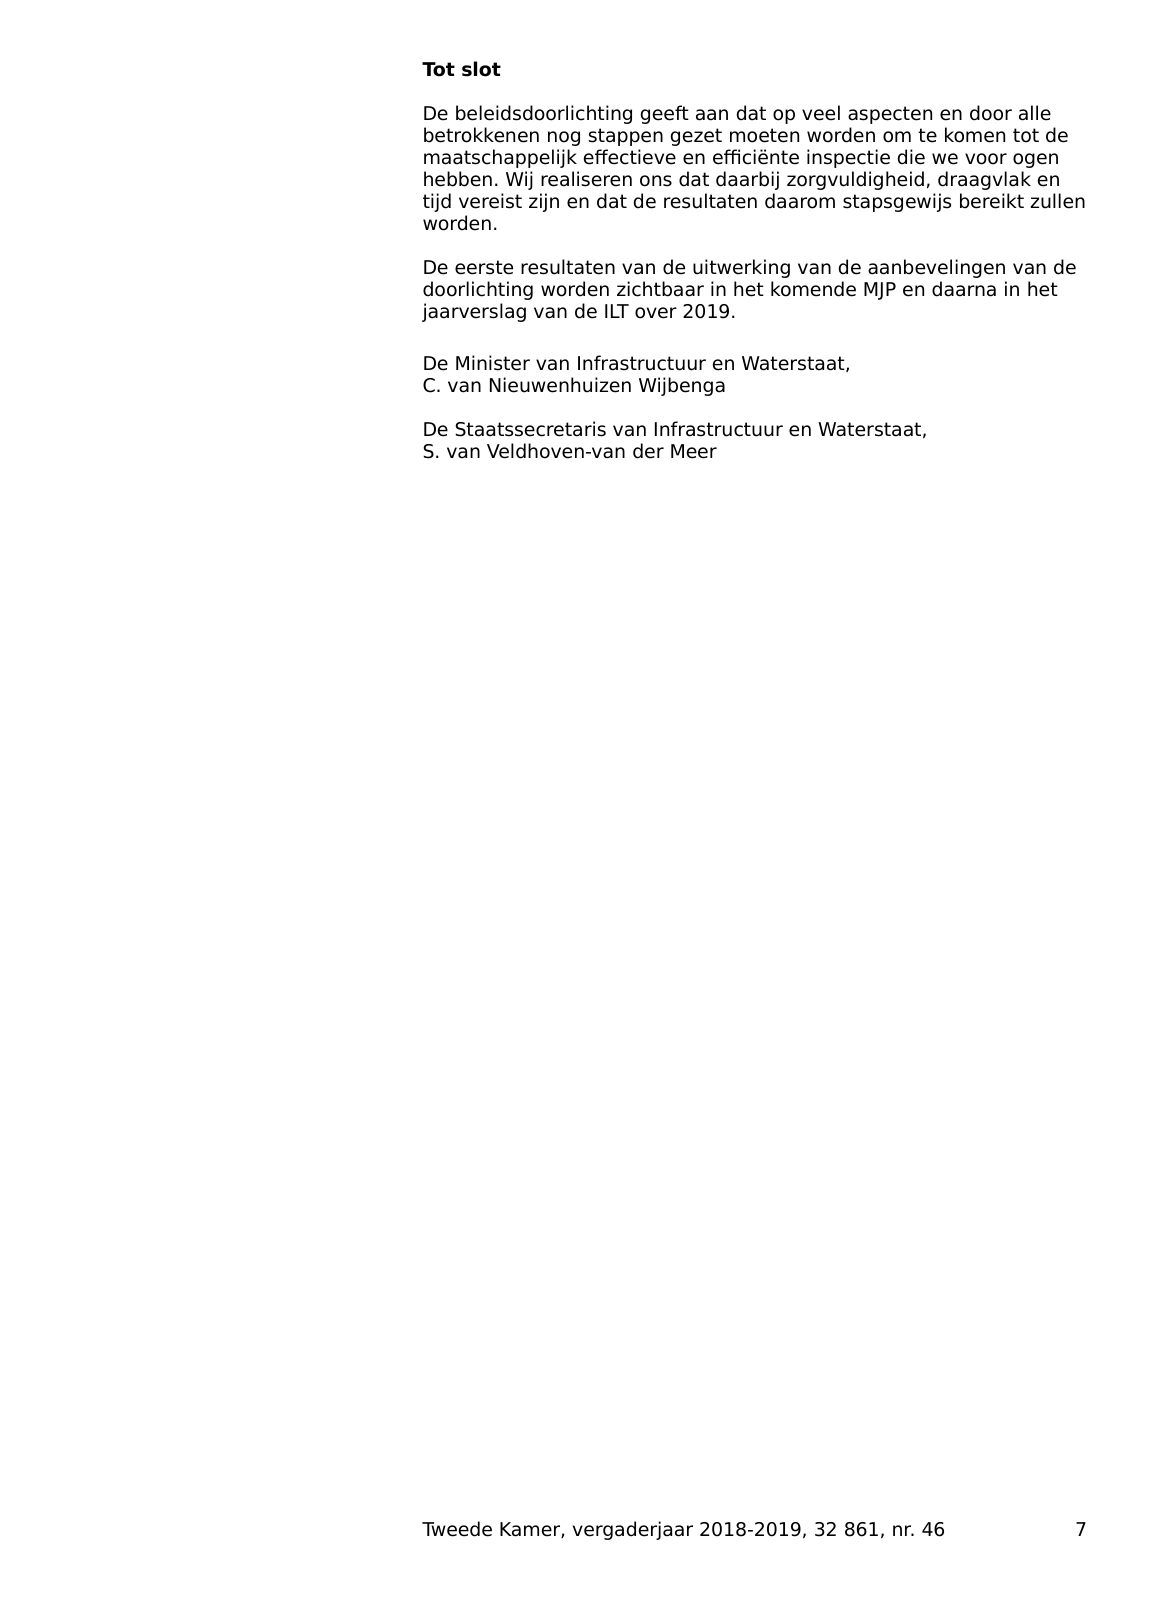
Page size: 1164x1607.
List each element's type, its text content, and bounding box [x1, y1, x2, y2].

subtitle Tot slot [422, 59, 1087, 81]
text De Minister van Infrastructuur en Waterstaat, C. van Nieuwenhuizen Wijbenga [422, 353, 1087, 397]
text De eerste resultaten van de uitwerking van de aanbevelingen van de doorlichting worden zichtbaar in het komende MJP en daarna in het jaarverslag van de ILT over 2019. [422, 257, 1087, 323]
text De Staatssecretaris van Infrastructuur en Waterstaat, S. van Veldhoven-van der Meer [422, 419, 1087, 463]
text De beleidsdoorlichting geeft aan dat op veel aspecten en door alle betrokkenen nog stappen gezet moeten worden om te komen tot de maatschappelijk effectieve en efficiënte inspectie die we voor ogen hebben. Wij realiseren ons dat daarbij zorgvuldigheid, draagvlak en tijd vereist zijn en dat de resultaten daarom stapsgewijs bereikt zullen worden. [422, 103, 1087, 235]
